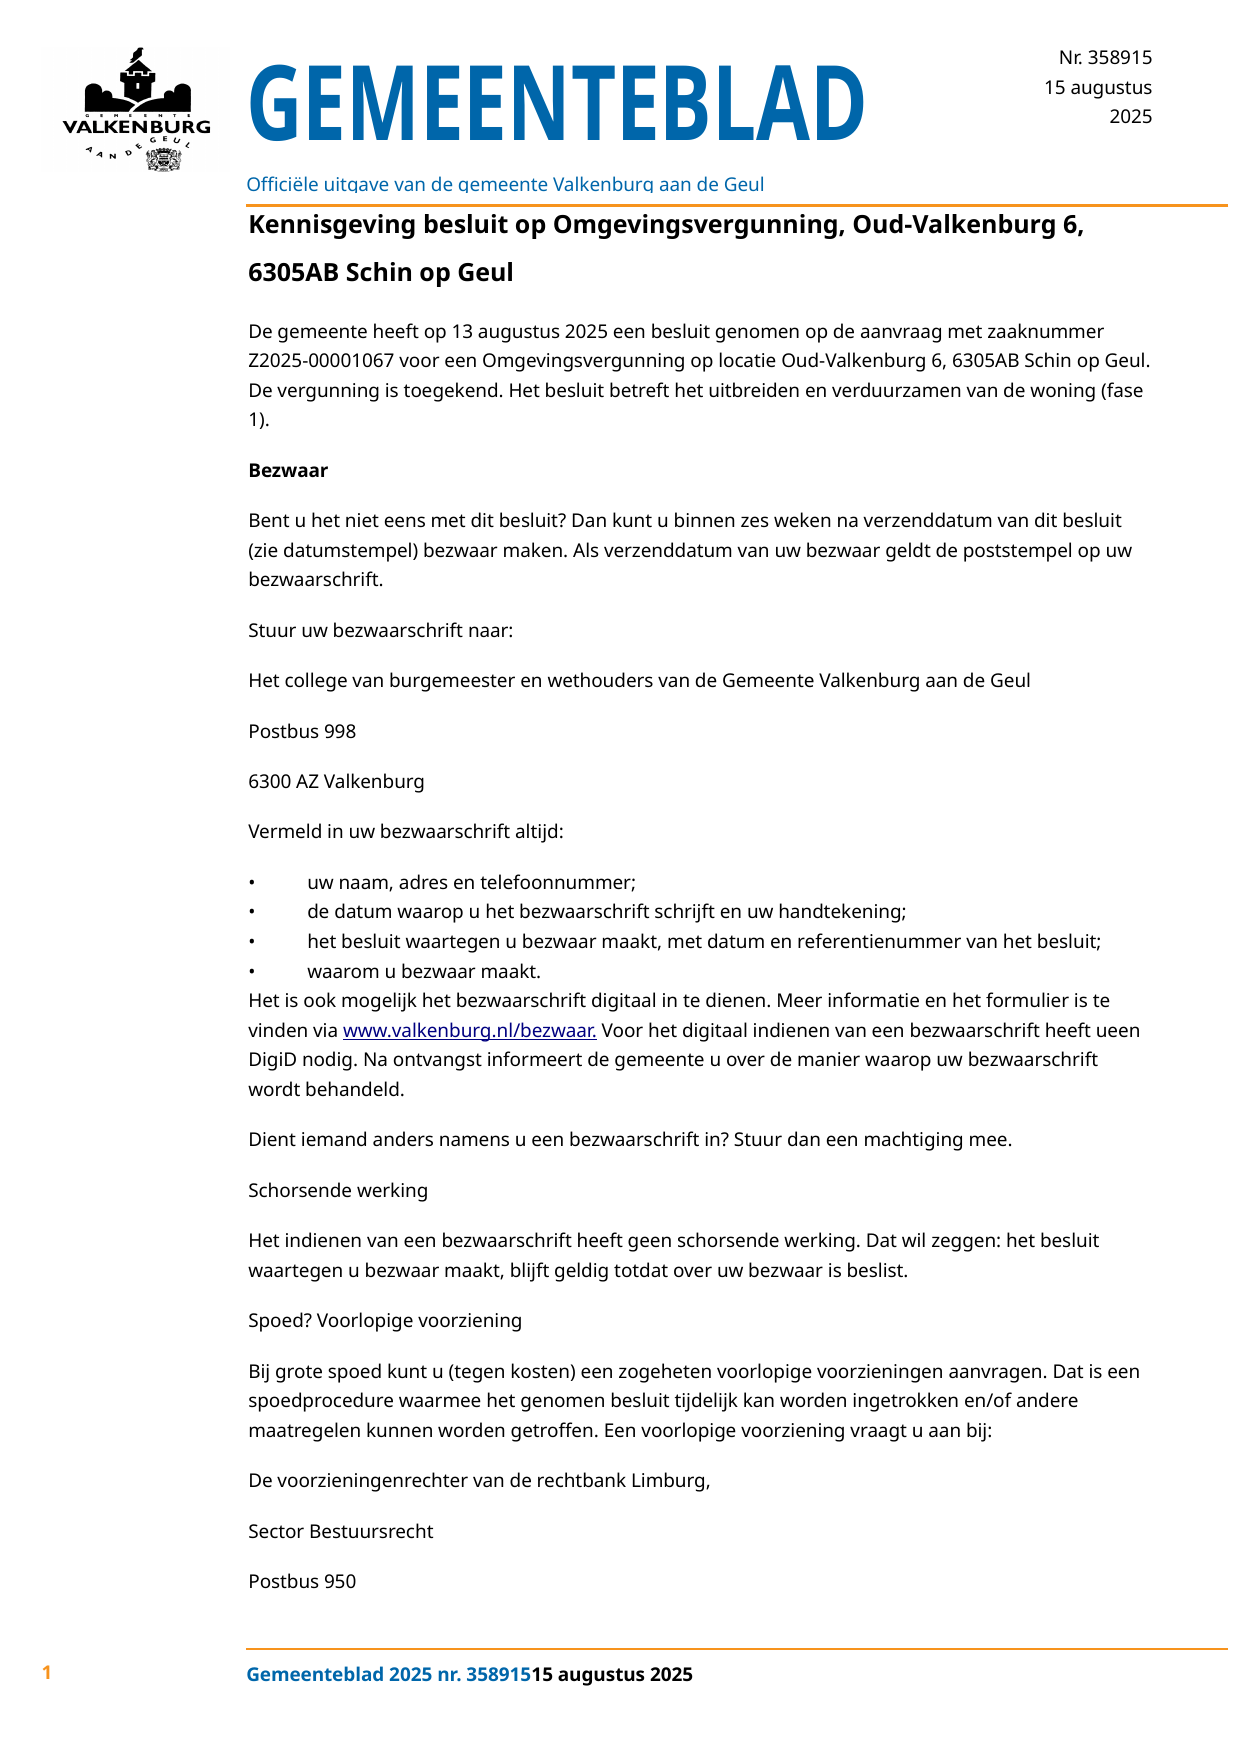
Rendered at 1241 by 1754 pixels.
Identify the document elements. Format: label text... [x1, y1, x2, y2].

text Sector Bestuursrecht [248, 1518, 1152, 1544]
text Vermeld in uw bezwaarschrift altijd: [248, 819, 1152, 844]
text Spoed? Voorlopige voorziening [248, 1307, 1152, 1333]
text De gemeente heeft op 13 augustus 2025 een besluit genomen op de aanvraag met zaaknummer Z2025-00001067 voor een Omgevingsvergunning op locatie Oud-Valkenburg 6, 6305AB Schin op Geul. De vergunning is toegekend. Het besluit betreft het uitbreiden en verduurzamen van de woning (fase 1). [248, 318, 1152, 432]
text Bezwaar [248, 457, 1152, 483]
text Stuur uw bezwaarschrift naar: [248, 617, 1152, 643]
picture [41, 47, 231, 172]
list uw naam, adres en telefoonnummer; [248, 869, 1152, 895]
text Bij grote spoed kunt u (tegen kosten) een zogeheten voorlopige voorzieningen aanvragen. Dat is een spoedprocedure waarmee het genomen besluit tijdelijk kan worden ingetrokken en/of andere maatregelen kunnen worden getroffen. Een voorlopige voorziening vraagt u aan bij: [248, 1358, 1152, 1443]
text Het indienen van een bezwaarschrift heeft geen schorsende werking. Dat wil zeggen: het besluit waartegen u bezwaar maakt, blijft geldig totdat over uw bezwaar is beslist. [248, 1227, 1152, 1283]
text Postbus 950 [248, 1568, 1152, 1594]
list het besluit waartegen u bezwaar maakt, met datum en referentienummer van het besluit; [248, 928, 1152, 954]
text Postbus 998 [248, 718, 1152, 744]
text Dient iemand anders namens u een bezwaarschrift in? Stuur dan een machtiging mee. [248, 1127, 1152, 1152]
text Het is ook mogelijk het bezwaarschrift digitaal in te dienen. Meer informatie en het formulier is te vinden via www.valkenburg.nl/bezwaar. Voor het digitaal indienen van een bezwaarschrift heeft ueen DigiD nodig. Na ontvangst informeert de gemeente u over de manier waarop uw bezwaarschrift wordt behandeld. [248, 987, 1152, 1102]
text Bent u het niet eens met dit besluit? Dan kunt u binnen zes weken na verzenddatum van dit besluit (zie datumstempel) bezwaar maken. Als verzenddatum van uw bezwaar geldt de poststempel op uw bezwaarschrift. [248, 507, 1152, 592]
list waarom u bezwaar maakt. [248, 958, 1152, 984]
text 6300 AZ Valkenburg [248, 768, 1152, 794]
text Schorsende werking [248, 1177, 1152, 1203]
text Kennisgeving besluit op Omgevingsvergunning, Oud-Valkenburg 6, 6305AB Schin op Geul [248, 207, 1152, 288]
list de datum waarop u het bezwaarschrift schrijft en uw handtekening; [248, 899, 1152, 924]
text De voorzieningenrechter van de rechtbank Limburg, [248, 1467, 1152, 1493]
text Het college van burgemeester en wethouders van de Gemeente Valkenburg aan de Geul [248, 667, 1152, 693]
